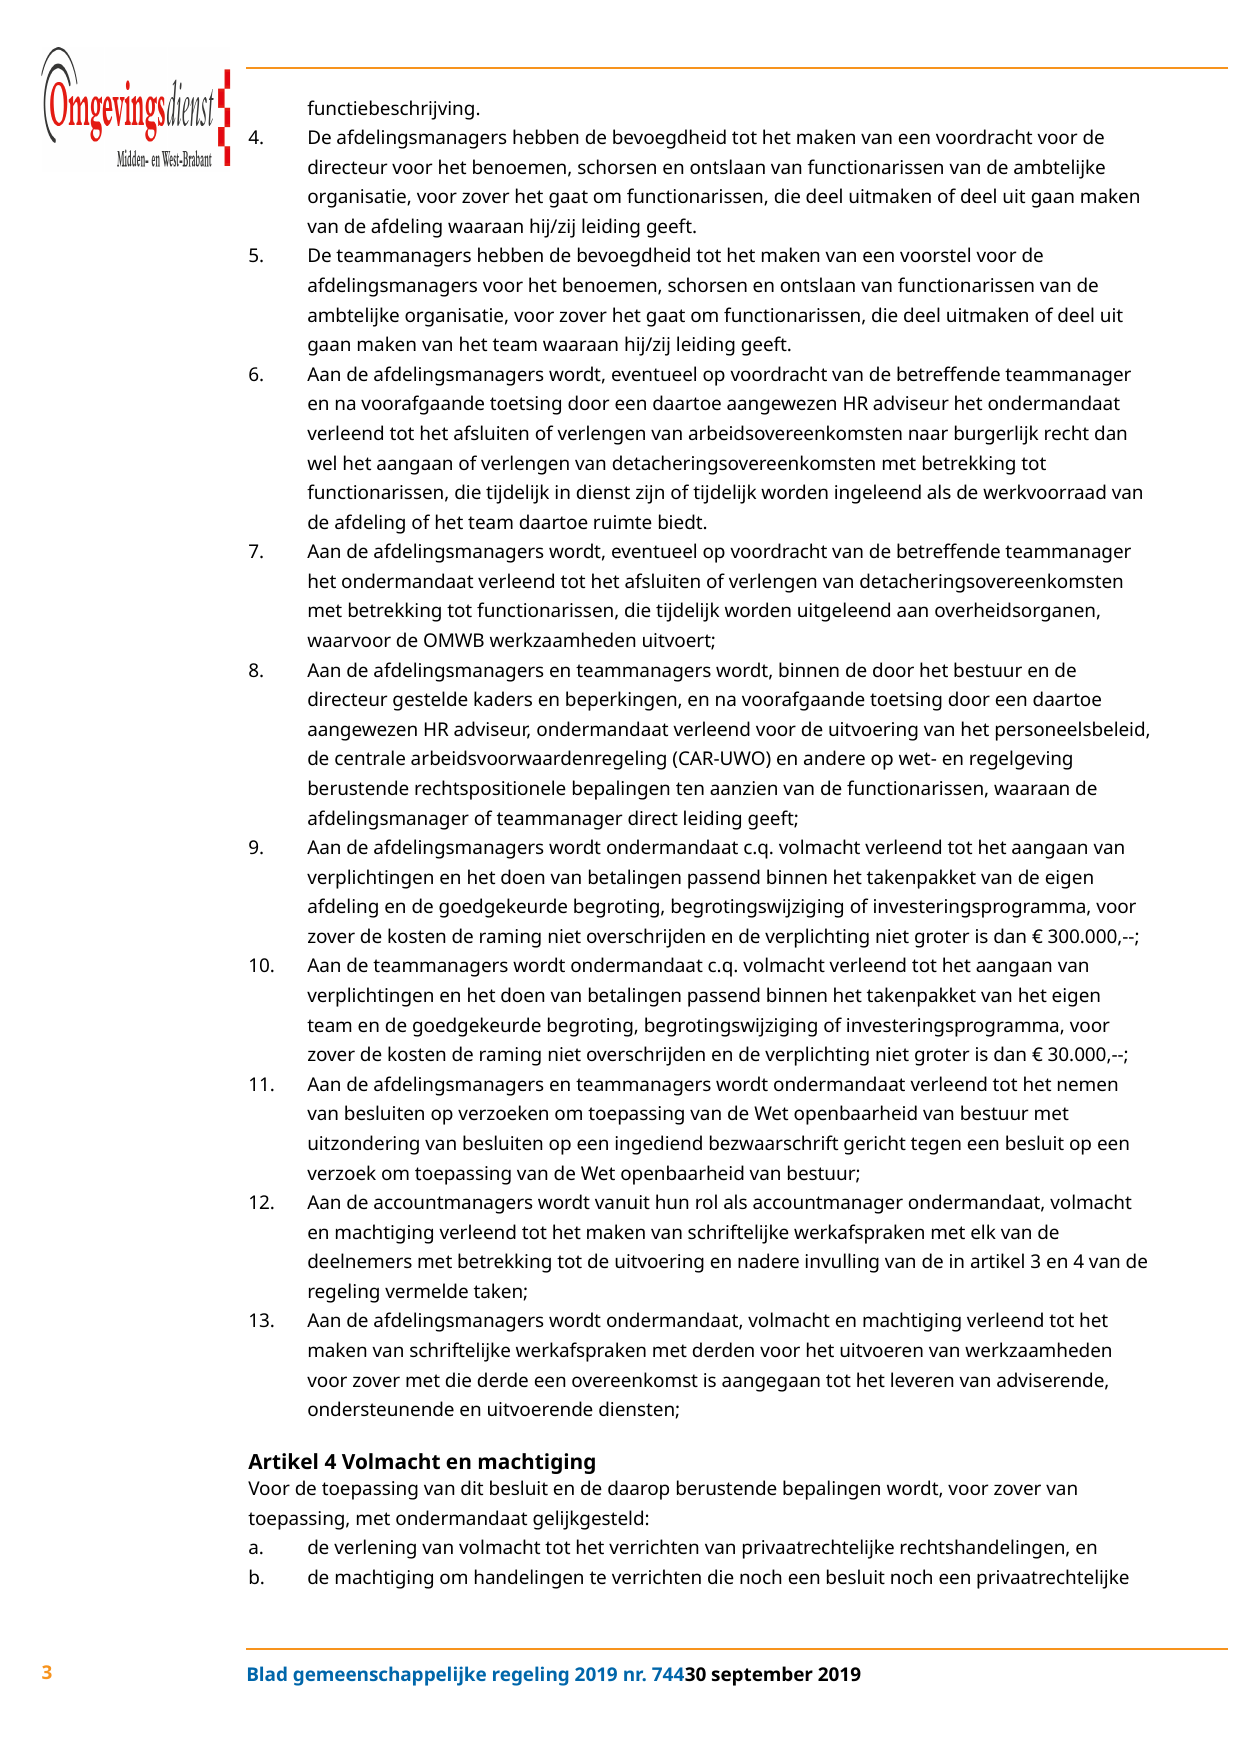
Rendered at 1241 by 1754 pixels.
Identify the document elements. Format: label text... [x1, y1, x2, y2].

list Aan de accountmanagers wordt vanuit hun rol als accountmanager ondermandaat, volmacht en machtiging verleend tot het maken van schriftelijke werkafspraken met elk van de deelnemers met betrekking tot de uitvoering en nadere invulling van de in artikel 3 en 4 van de regeling vermelde taken; [248, 1189, 1152, 1304]
list functiebeschrijving. [248, 95, 1152, 121]
list Aan de afdelingsmanagers en teammanagers wordt ondermandaat verleend tot het nemen van besluiten op verzoeken om toepassing van de Wet openbaarheid van bestuur met uitzondering van besluiten op een ingediend bezwaarschrift gericht tegen een besluit op een verzoek om toepassing van de Wet openbaarheid van bestuur; [248, 1071, 1152, 1186]
list Aan de afdelingsmanagers wordt, eventueel op voordracht van de betreffende teammanager het ondermandaat verleend tot het afsluiten of verlengen van detacheringsovereenkomsten met betrekking tot functionarissen, die tijdelijk worden uitgeleend aan overheidsorganen, waarvoor de OMWB werkzaamheden uitvoert; [248, 538, 1152, 653]
list De afdelingsmanagers hebben de bevoegdheid tot het maken van een voordracht voor de directeur voor het benoemen, schorsen en ontslaan van functionarissen van de ambtelijke organisatie, voor zover het gaat om functionarissen, die deel uitmaken of deel uit gaan maken van de afdeling waaraan hij/zij leiding geeft. [248, 124, 1152, 239]
list de machtiging om handelingen te verrichten die noch een besluit noch een privaatrechtelijke [248, 1564, 1152, 1590]
list De teammanagers hebben de bevoegdheid tot het maken van een voorstel voor de afdelingsmanagers voor het benoemen, schorsen en ontslaan van functionarissen van de ambtelijke organisatie, voor zover het gaat om functionarissen, die deel uitmaken of deel uit gaan maken van het team waaraan hij/zij leiding geeft. [248, 243, 1152, 357]
text Voor de toepassing van dit besluit en de daarop berustende bepalingen wordt, voor zover van toepassing, met ondermandaat gelijkgesteld: [248, 1475, 1152, 1531]
picture [41, 47, 231, 172]
list Aan de afdelingsmanagers en teammanagers wordt, binnen de door het bestuur en de directeur gestelde kaders en beperkingen, en na voorafgaande toetsing door een daartoe aangewezen HR adviseur, ondermandaat verleend voor de uitvoering van het personeelsbeleid, de centrale arbeidsvoorwaardenregeling (CAR-UWO) en andere op wet- en regelgeving berustende rechtspositionele bepalingen ten aanzien van de functionarissen, waaraan de afdelingsmanager of teammanager direct leiding geeft; [248, 657, 1152, 831]
list Aan de afdelingsmanagers wordt, eventueel op voordracht van de betreffende teammanager en na voorafgaande toetsing door een daartoe aangewezen HR adviseur het ondermandaat verleend tot het afsluiten of verlengen van arbeidsovereenkomsten naar burgerlijk recht dan wel het aangaan of verlengen van detacheringsovereenkomsten met betrekking tot functionarissen, die tijdelijk in dienst zijn of tijdelijk worden ingeleend als de werkvoorraad van de afdeling of het team daartoe ruimte biedt. [248, 361, 1152, 535]
list de verlening van volmacht tot het verrichten van privaatrechtelijke rechtshandelingen, en [248, 1534, 1152, 1560]
text Artikel 4 Volmacht en machtiging [248, 1447, 1152, 1475]
list Aan de teammanagers wordt ondermandaat c.q. volmacht verleend tot het aangaan van verplichtingen en het doen van betalingen passend binnen het takenpakket van het eigen team en de goedgekeurde begroting, begrotingswijziging of investeringsprogramma, voor zover de kosten de raming niet overschrijden en de verplichting niet groter is dan € 30.000,--; [248, 953, 1152, 1067]
list Aan de afdelingsmanagers wordt ondermandaat, volmacht en machtiging verleend tot het maken van schriftelijke werkafspraken met derden voor het uitvoeren van werkzaamheden voor zover met die derde een overeenkomst is aangegaan tot het leveren van adviserende, ondersteunende en uitvoerende diensten; [248, 1308, 1152, 1422]
list Aan de afdelingsmanagers wordt ondermandaat c.q. volmacht verleend tot het aangaan van verplichtingen en het doen van betalingen passend binnen het takenpakket van de eigen afdeling en de goedgekeurde begroting, begrotingswijziging of investeringsprogramma, voor zover de kosten de raming niet overschrijden en de verplichting niet groter is dan € 300.000,--; [248, 834, 1152, 949]
